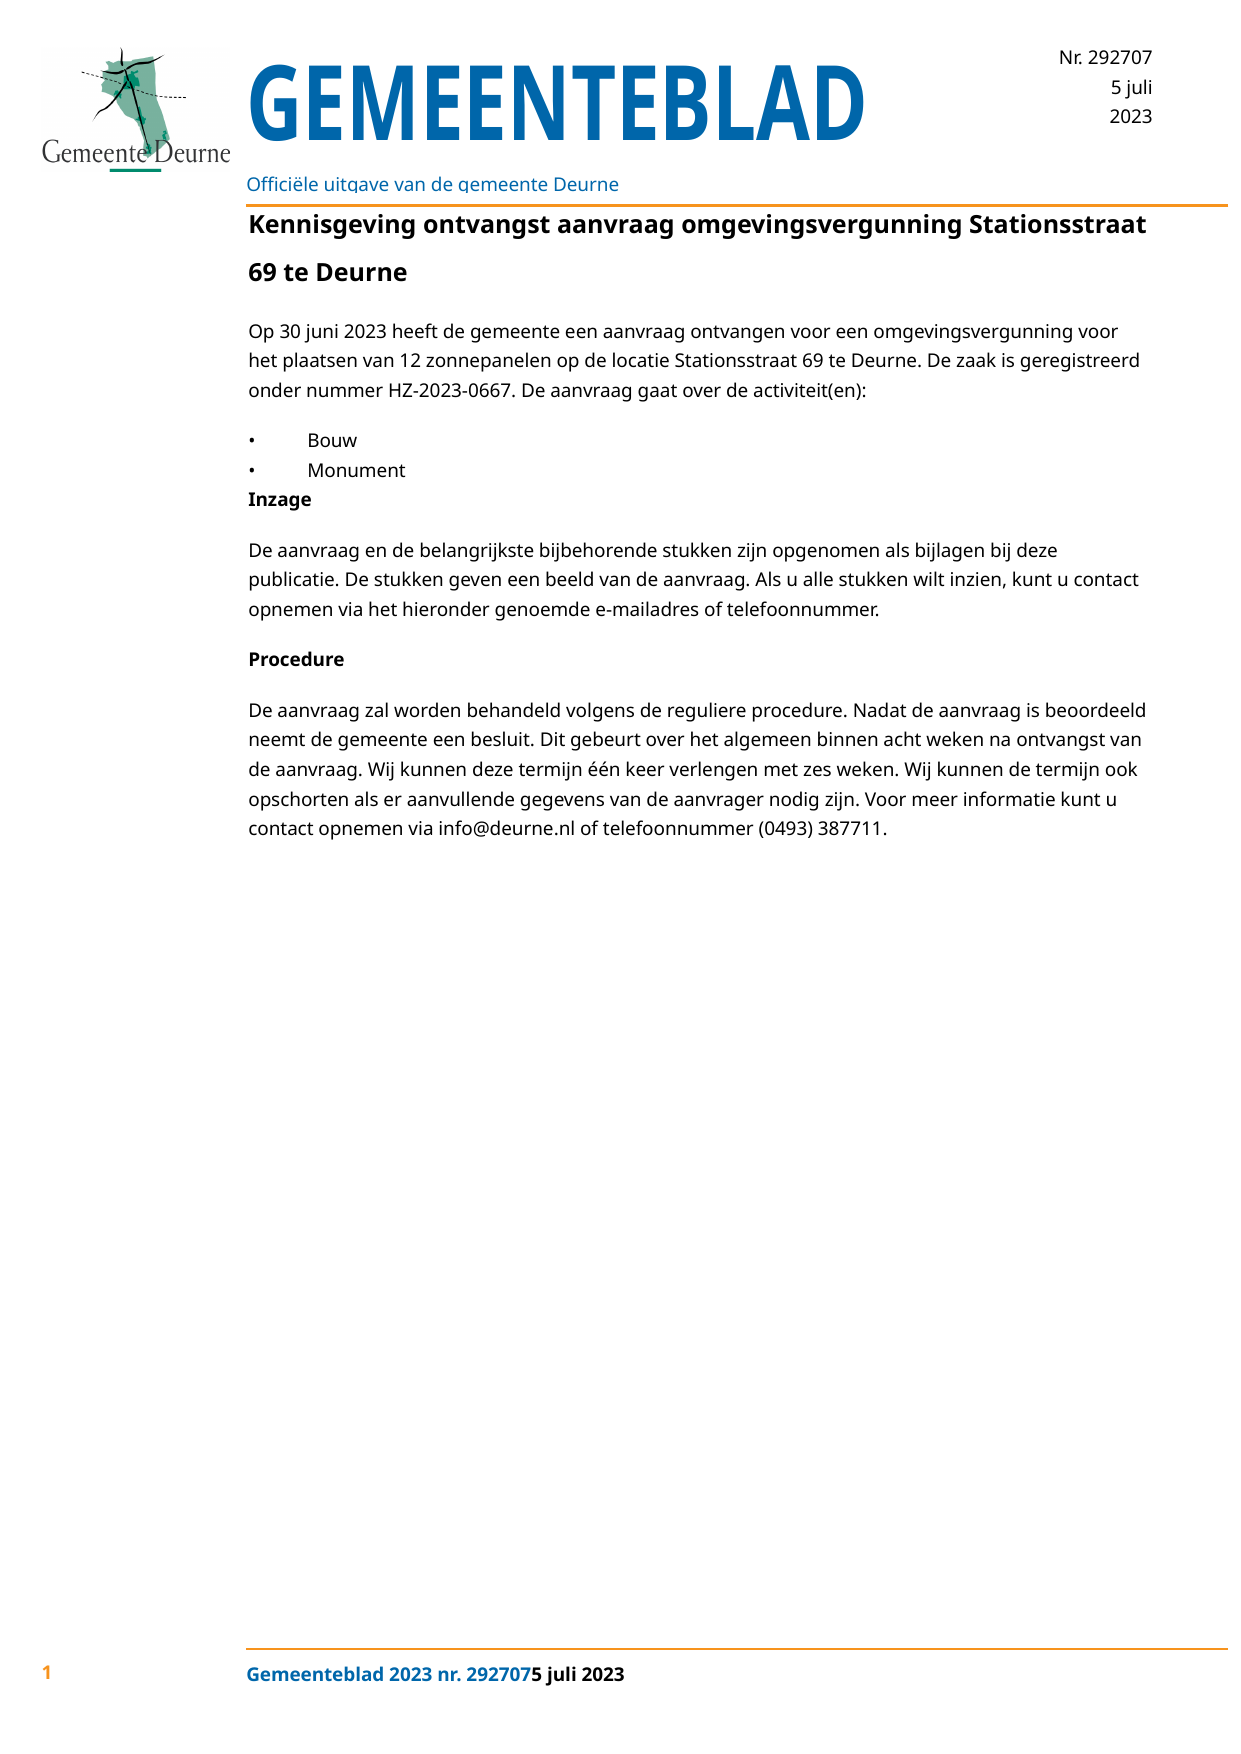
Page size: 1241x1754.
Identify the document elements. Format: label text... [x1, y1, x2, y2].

text Inzage [248, 487, 1152, 512]
text De aanvraag en de belangrijkste bijbehorende stukken zijn opgenomen als bijlagen bij deze publicatie. De stukken geven een beeld van de aanvraag. Als u alle stukken wilt inzien, kunt u contact opnemen via het hieronder genoemde e-mailadres of telefoonnummer. [248, 537, 1152, 622]
list Bouw [248, 427, 1152, 453]
text Op 30 juni 2023 heeft de gemeente een aanvraag ontvangen voor een omgevingsvergunning voor het plaatsen van 12 zonnepanelen op de locatie Stationsstraat 69 te Deurne. De zaak is geregistreerd onder nummer HZ-2023-0667. De aanvraag gaat over de activiteit(en): [248, 318, 1152, 403]
list Monument [248, 457, 1152, 483]
text Procedure [248, 647, 1152, 672]
text De aanvraag zal worden behandeld volgens de reguliere procedure. Nadat de aanvraag is beoordeeld neemt de gemeente een besluit. Dit gebeurt over het algemeen binnen acht weken na ontvangst van de aanvraag. Wij kunnen deze termijn één keer verlengen met zes weken. Wij kunnen de termijn ook opschorten als er aanvullende gegevens van de aanvrager nodig zijn. Voor meer informatie kunt u contact opnemen via info@deurne.nl of telefoonnummer (0493) 387711. [248, 697, 1152, 841]
text Kennisgeving ontvangst aanvraag omgevingsvergunning Stationsstraat 69 te Deurne [248, 207, 1152, 288]
picture [41, 47, 231, 172]
